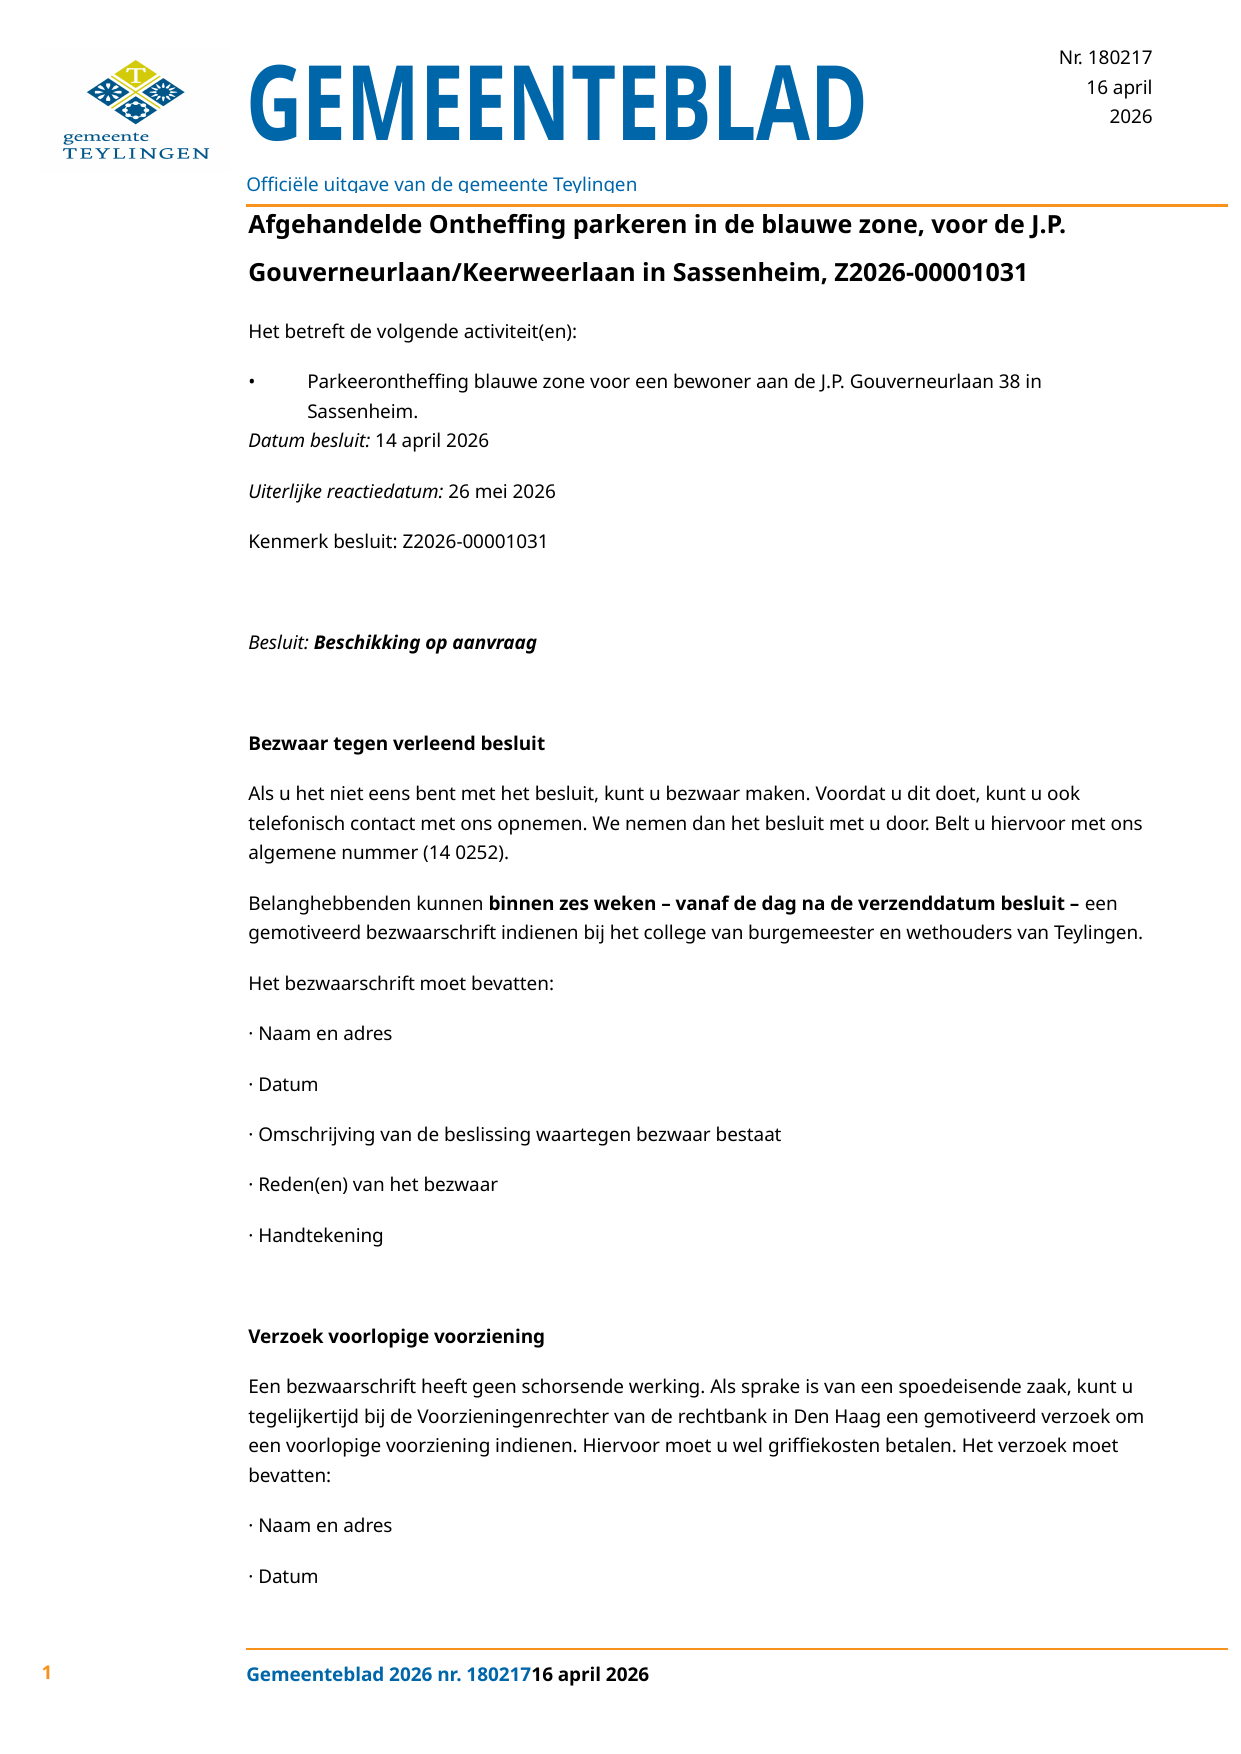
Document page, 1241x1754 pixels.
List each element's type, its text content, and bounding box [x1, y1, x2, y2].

text Kenmerk besluit: Z2026-00001031 [248, 528, 1152, 554]
text Datum besluit: 14 april 2026 [248, 427, 1152, 453]
text · Datum [248, 1071, 1152, 1097]
text · Naam en adres [248, 1512, 1152, 1538]
text Verzoek voorlopige voorziening [248, 1323, 1152, 1349]
text Besluit: Beschikking op aanvraag [248, 629, 1152, 655]
text · Omschrijving van de beslissing waartegen bezwaar bestaat [248, 1121, 1152, 1147]
text Het betreft de volgende activiteit(en): [248, 318, 1152, 344]
text Het bezwaarschrift moet bevatten: [248, 970, 1152, 996]
text Uiterlijke reactiedatum: 26 mei 2026 [248, 478, 1152, 504]
list Parkeerontheffing blauwe zone voor een bewoner aan de J.P. Gouverneurlaan 38 in Sassenheim. [248, 368, 1152, 424]
text · Naam en adres [248, 1020, 1152, 1046]
text · Datum [248, 1563, 1152, 1589]
text · Handtekening [248, 1222, 1152, 1248]
text Een bezwaarschrift heeft geen schorsende werking. Als sprake is van een spoedeisende zaak, kunt u tegelijkertijd bij de Voorzieningenrechter van de rechtbank in Den Haag een gemotiveerd verzoek om een voorlopige voorziening indienen. Hiervoor moet u wel griffiekosten betalen. Het verzoek moet bevatten: [248, 1373, 1152, 1488]
text Belanghebbenden kunnen binnen zes weken – vanaf de dag na de verzenddatum besluit – een gemotiveerd bezwaarschrift indienen bij het college van burgemeester en wethouders van Teylingen. [248, 890, 1152, 945]
text · Reden(en) van het bezwaar [248, 1172, 1152, 1197]
picture [41, 47, 231, 172]
text Afgehandelde Ontheffing parkeren in de blauwe zone, voor de J.P. Gouverneurlaan/Keerweerlaan in Sassenheim, Z2026-00001031 [248, 207, 1152, 288]
text Bezwaar tegen verleend besluit [248, 730, 1152, 756]
text Als u het niet eens bent met het besluit, kunt u bezwaar maken. Voordat u dit doet, kunt u ook telefonisch contact met ons opnemen. We nemen dan het besluit met u door. Belt u hiervoor met ons algemene nummer (14 0252). [248, 780, 1152, 865]
